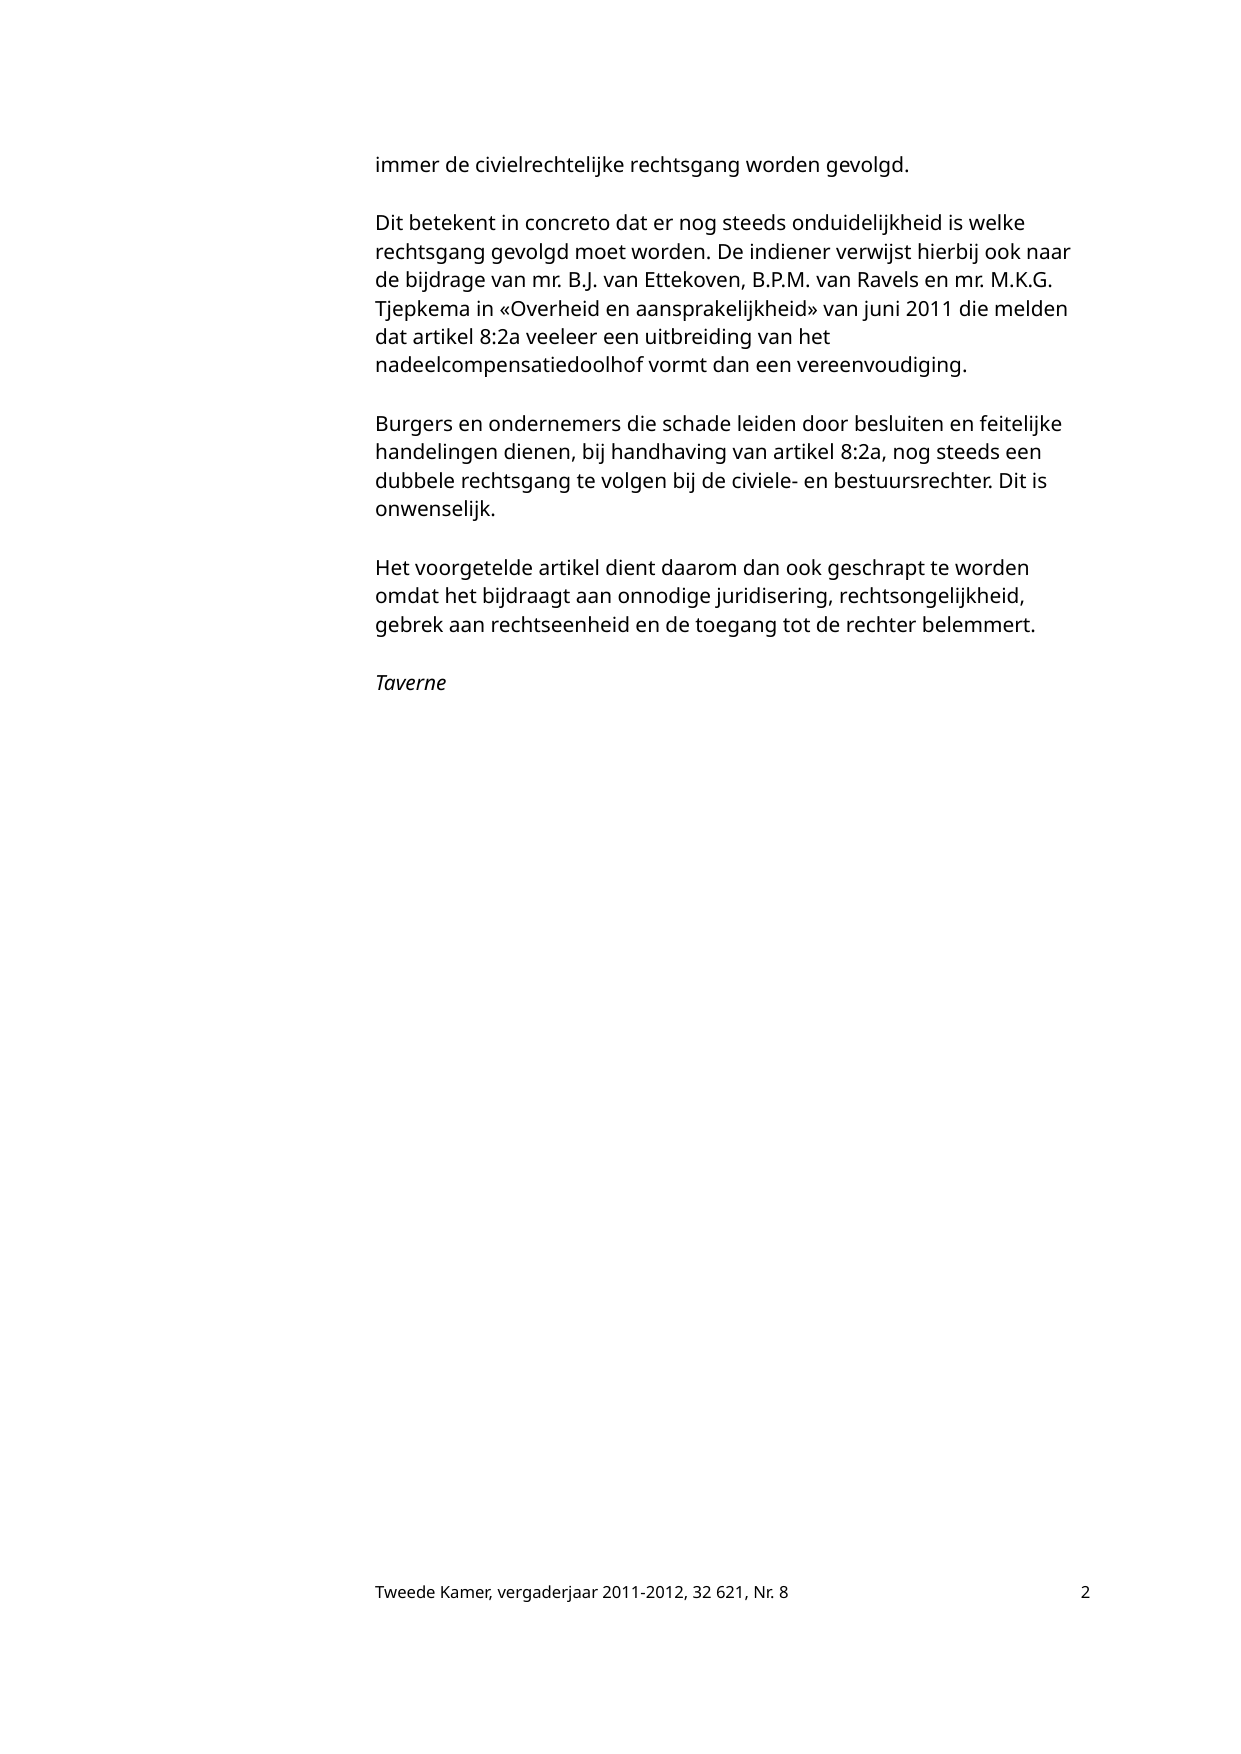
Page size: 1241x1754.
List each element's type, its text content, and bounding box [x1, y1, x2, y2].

text Burgers en ondernemers die schade leiden door besluiten en feitelijke handelingen dienen, bij handhaving van artikel 8:2a, nog steeds een dubbele rechtsgang te volgen bij de civiele- en bestuursrechter. Dit is onwenselijk. [375, 409, 1090, 523]
text Taverne [375, 668, 1090, 697]
text immer de civielrechtelijke rechtsgang worden gevolgd. [375, 150, 1090, 178]
text Het voorgetelde artikel dient daarom dan ook geschrapt te worden omdat het bijdraagt aan onnodige juridisering, rechtsongelijkheid, gebrek aan rechtseenheid en de toegang tot de rechter belemmert. [375, 553, 1090, 638]
text Dit betekent in concreto dat er nog steeds onduidelijkheid is welke rechtsgang gevolgd moet worden. De indiener verwijst hierbij ook naar de bijdrage van mr. B.J. van Ettekoven, B.P.M. van Ravels en mr. M.K.G. Tjepkema in «Overheid en aansprakelijkheid» van juni 2011 die melden dat artikel 8:2a veeleer een uitbreiding van het nadeelcompensatiedoolhof vormt dan een vereenvoudiging. [375, 208, 1090, 379]
